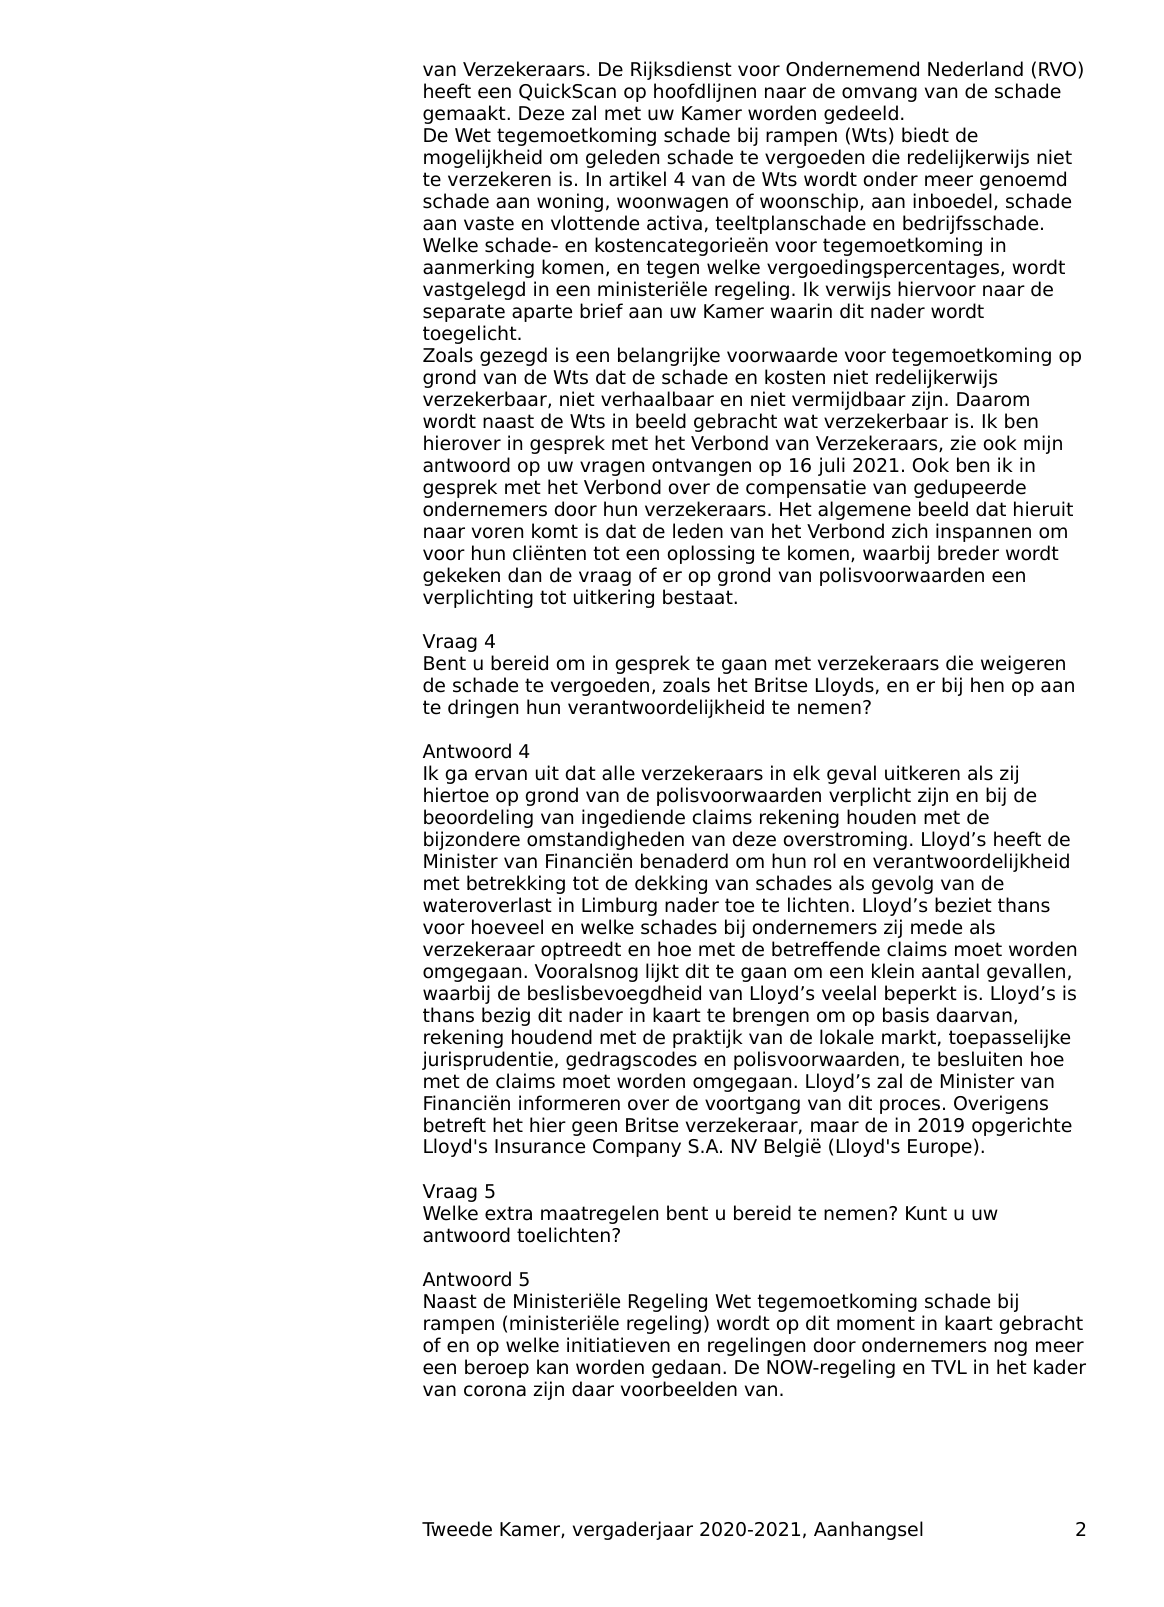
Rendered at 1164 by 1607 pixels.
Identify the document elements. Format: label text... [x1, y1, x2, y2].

text De Wet tegemoetkoming schade bij rampen (Wts) biedt de mogelijkheid om geleden schade te vergoeden die redelijkerwijs niet te verzekeren is. In artikel 4 van de Wts wordt onder meer genoemd schade aan woning, woonwagen of woonschip, aan inboedel, schade aan vaste en vlottende activa, teeltplanschade en bedrijfsschade. Welke schade- en kostencategorieën voor tegemoetkoming in aanmerking komen, en tegen welke vergoedingspercentages, wordt vastgelegd in een ministeriële regeling. Ik verwijs hiervoor naar de separate aparte brief aan uw Kamer waarin dit nader wordt toegelicht. [422, 125, 1087, 345]
text van Verzekeraars. De Rijksdienst voor Ondernemend Nederland (RVO) heeft een QuickScan op hoofdlijnen naar de omvang van de schade gemaakt. Deze zal met uw Kamer worden gedeeld. [422, 59, 1087, 125]
text Bent u bereid om in gesprek te gaan met verzekeraars die weigeren de schade te vergoeden, zoals het Britse Lloyds, en er bij hen op aan te dringen hun verantwoordelijkheid te nemen? [422, 653, 1087, 719]
text Antwoord 4 [422, 741, 1087, 763]
text Vraag 4 [422, 631, 1087, 653]
text Naast de Ministeriële Regeling Wet tegemoetkoming schade bij rampen (ministeriële regeling) wordt op dit moment in kaart gebracht of en op welke initiatieven en regelingen door ondernemers nog meer een beroep kan worden gedaan. De NOW-regeling en TVL in het kader van corona zijn daar voorbeelden van. [422, 1291, 1087, 1401]
text Welke extra maatregelen bent u bereid te nemen? Kunt u uw antwoord toelichten? [422, 1203, 1087, 1247]
text Ik ga ervan uit dat alle verzekeraars in elk geval uitkeren als zij hiertoe op grond van de polisvoorwaarden verplicht zijn en bij de beoordeling van ingediende claims rekening houden met de bijzondere omstandigheden van deze overstroming. Lloyd’s heeft de Minister van Financiën benaderd om hun rol en verantwoordelijkheid met betrekking tot de dekking van schades als gevolg van de wateroverlast in Limburg nader toe te lichten. Lloyd’s beziet thans voor hoeveel en welke schades bij ondernemers zij mede als verzekeraar optreedt en hoe met de betreffende claims moet worden omgegaan. Vooralsnog lijkt dit te gaan om een klein aantal gevallen, waarbij de beslisbevoegdheid van Lloyd’s veelal beperkt is. Lloyd’s is thans bezig dit nader in kaart te brengen om op basis daarvan, rekening houdend met de praktijk van de lokale markt, toepasselijke jurisprudentie, gedragscodes en polisvoorwaarden, te besluiten hoe met de claims moet worden omgegaan. Lloyd’s zal de Minister van Financiën informeren over de voortgang van dit proces. Overigens betreft het hier geen Britse verzekeraar, maar de in 2019 opgerichte Lloyd's Insurance Company S.A. NV België (Lloyd's Europe). [422, 763, 1087, 1158]
text Zoals gezegd is een belangrijke voorwaarde voor tegemoetkoming op grond van de Wts dat de schade en kosten niet redelijkerwijs verzekerbaar, niet verhaalbaar en niet vermijdbaar zijn. Daarom wordt naast de Wts in beeld gebracht wat verzekerbaar is. Ik ben hierover in gesprek met het Verbond van Verzekeraars, zie ook mijn antwoord op uw vragen ontvangen op 16 juli 2021. Ook ben ik in gesprek met het Verbond over de compensatie van gedupeerde ondernemers door hun verzekeraars. Het algemene beeld dat hieruit naar voren komt is dat de leden van het Verbond zich inspannen om voor hun cliënten tot een oplossing te komen, waarbij breder wordt gekeken dan de vraag of er op grond van polisvoorwaarden een verplichting tot uitkering bestaat. [422, 345, 1087, 608]
text Antwoord 5 [422, 1269, 1087, 1291]
text Vraag 5 [422, 1181, 1087, 1203]
